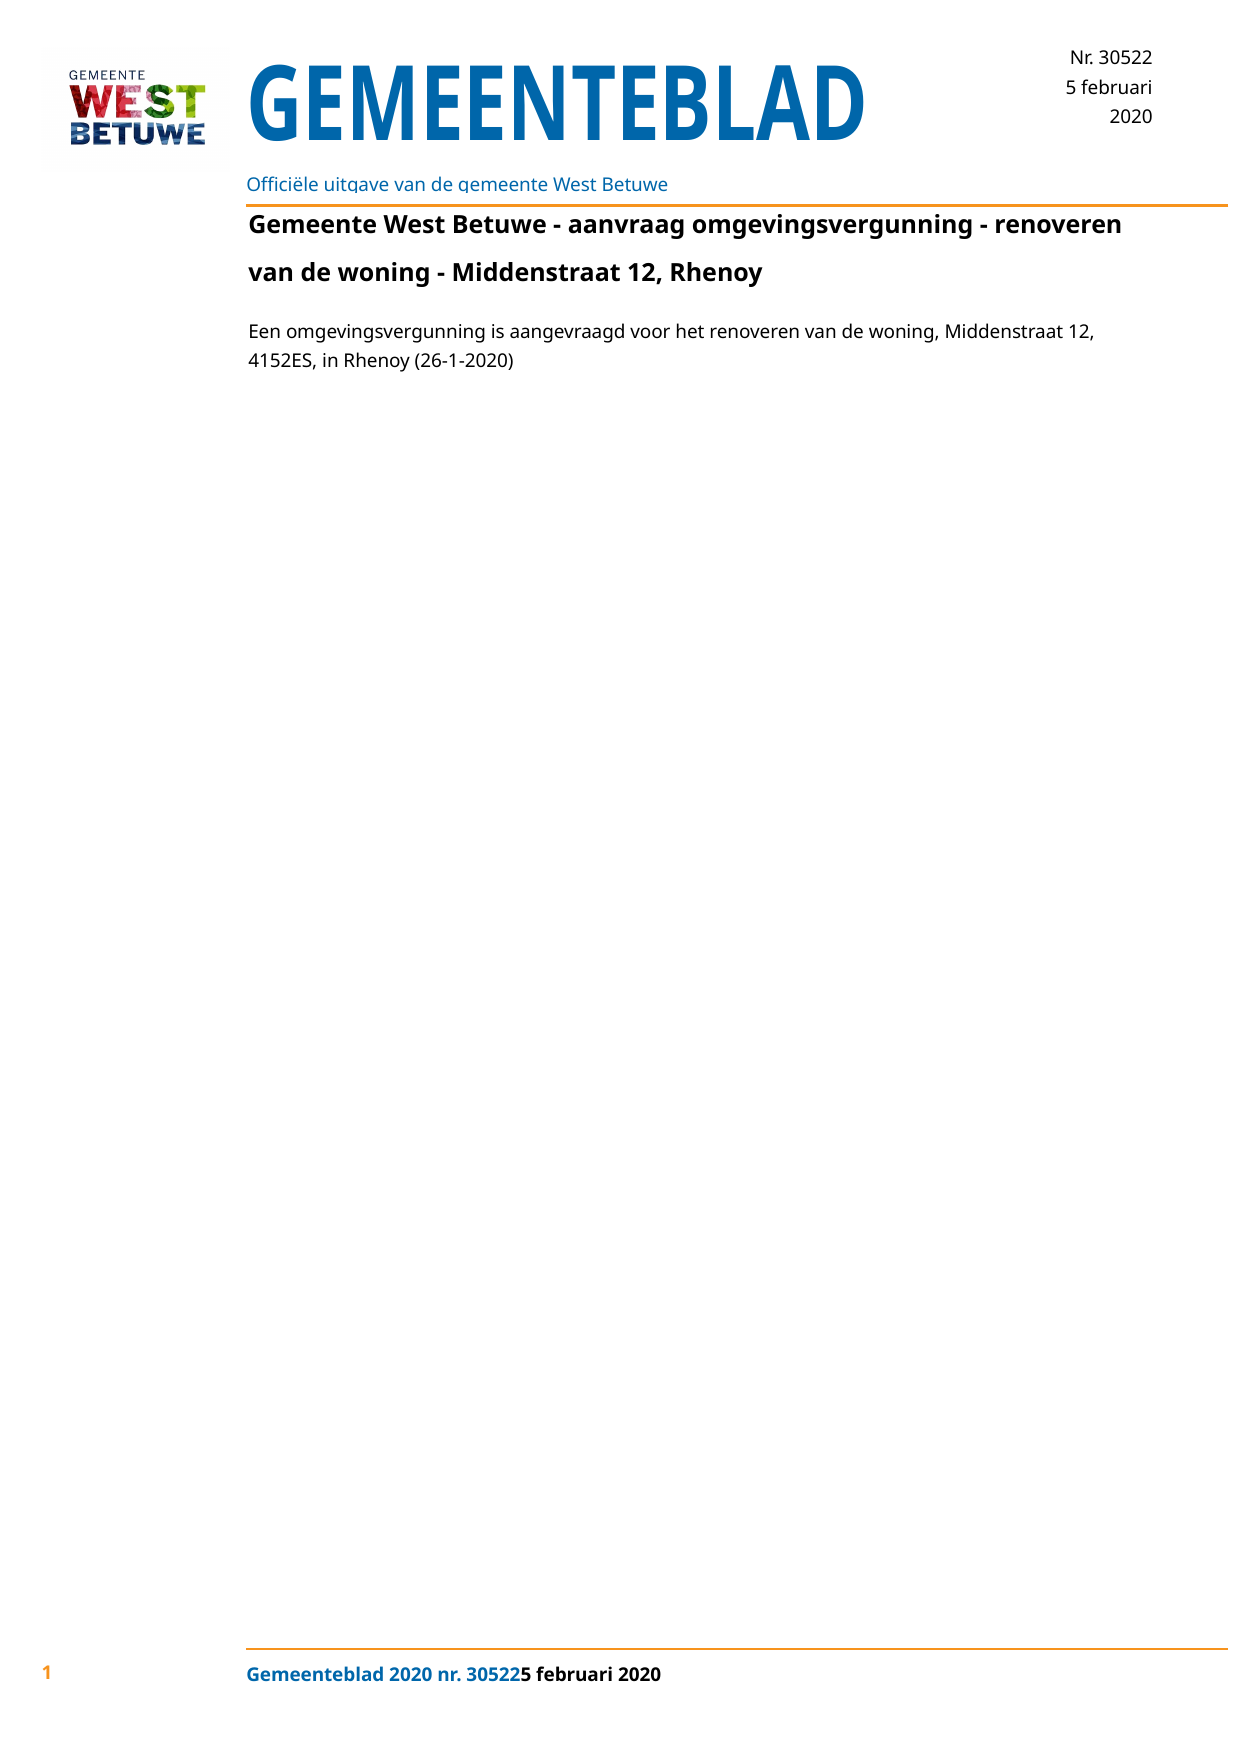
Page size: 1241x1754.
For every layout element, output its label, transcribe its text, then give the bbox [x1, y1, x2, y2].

text Een omgevingsvergunning is aangevraagd voor het renoveren van de woning, Middenstraat 12, 4152ES, in Rhenoy (26-1-2020) [248, 318, 1152, 373]
text Gemeente West Betuwe - aanvraag omgevingsvergunning - renoveren van de woning - Middenstraat 12, Rhenoy [248, 207, 1152, 288]
picture [41, 47, 231, 172]
